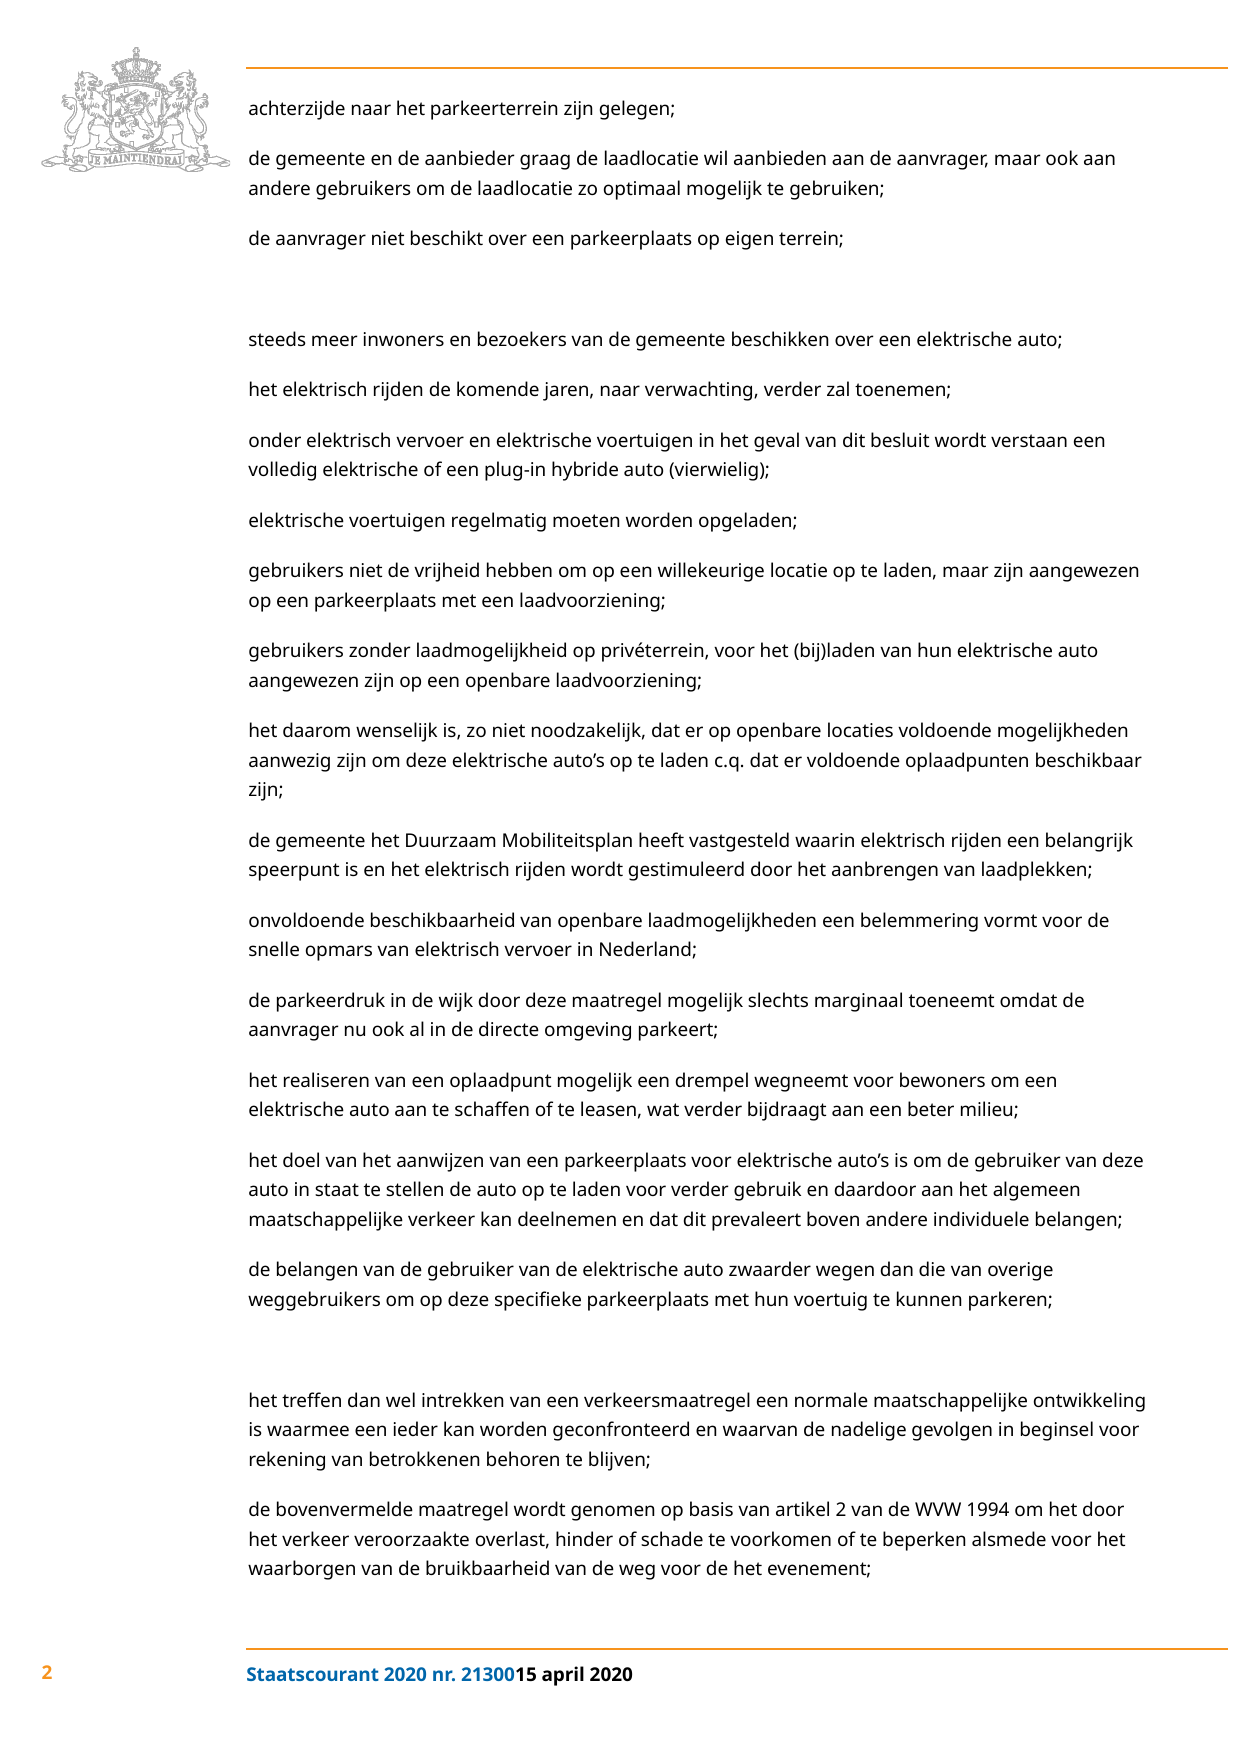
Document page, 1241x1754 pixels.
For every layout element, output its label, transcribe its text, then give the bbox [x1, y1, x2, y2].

picture [41, 47, 231, 172]
text het daarom wenselijk is, zo niet noodzakelijk, dat er op openbare locaties voldoende mogelijkheden aanwezig zijn om deze elektrische auto’s op te laden c.q. dat er voldoende oplaadpunten beschikbaar zijn; [248, 717, 1152, 802]
text de bovenvermelde maatregel wordt genomen op basis van artikel 2 van de WVW 1994 om het door het verkeer veroorzaakte overlast, hinder of schade te voorkomen of te beperken alsmede voor het waarborgen van de bruikbaarheid van de weg voor de het evenement; [248, 1496, 1152, 1581]
text elektrische voertuigen regelmatig moeten worden opgeladen; [248, 507, 1152, 533]
text de aanvrager niet beschikt over een parkeerplaats op eigen terrein; [248, 225, 1152, 251]
text gebruikers niet de vrijheid hebben om op een willekeurige locatie op te laden, maar zijn aangewezen op een parkeerplaats met een laadvoorziening; [248, 557, 1152, 613]
text de gemeente het Duurzaam Mobiliteitsplan heeft vastgesteld waarin elektrisch rijden een belangrijk speerpunt is en het elektrisch rijden wordt gestimuleerd door het aanbrengen van laadplekken; [248, 827, 1152, 882]
text onder elektrisch vervoer en elektrische voertuigen in het geval van dit besluit wordt verstaan een volledig elektrische of een plug-in hybride auto (vierwielig); [248, 427, 1152, 482]
text achterzijde naar het parkeerterrein zijn gelegen; [248, 95, 1152, 121]
text het elektrisch rijden de komende jaren, naar verwachting, verder zal toenemen; [248, 376, 1152, 402]
text het doel van het aanwijzen van een parkeerplaats voor elektrische auto’s is om de gebruiker van deze auto in staat te stellen de auto op te laden voor verder gebruik en daardoor aan het algemeen maatschappelijke verkeer kan deelnemen en dat dit prevaleert boven andere individuele belangen; [248, 1147, 1152, 1232]
text de parkeerdruk in de wijk door deze maatregel mogelijk slechts marginaal toeneemt omdat de aanvrager nu ook al in de directe omgeving parkeert; [248, 987, 1152, 1042]
text de gemeente en de aanbieder graag de laadlocatie wil aanbieden aan de aanvrager, maar ook aan andere gebruikers om de laadlocatie zo optimaal mogelijk te gebruiken; [248, 145, 1152, 201]
text steeds meer inwoners en bezoekers van de gemeente beschikken over een elektrische auto; [248, 326, 1152, 352]
text het treffen dan wel intrekken van een verkeersmaatregel een normale maatschappelijke ontwikkeling is waarmee een ieder kan worden geconfronteerd en waarvan de nadelige gevolgen in beginsel voor rekening van betrokkenen behoren te blijven; [248, 1387, 1152, 1472]
text gebruikers zonder laadmogelijkheid op privéterrein, voor het (bij)laden van hun elektrische auto aangewezen zijn op een openbare laadvoorziening; [248, 637, 1152, 693]
text de belangen van de gebruiker van de elektrische auto zwaarder wegen dan die van overige weggebruikers om op deze specifieke parkeerplaats met hun voertuig te kunnen parkeren; [248, 1256, 1152, 1312]
text onvoldoende beschikbaarheid van openbare laadmogelijkheden een belemmering vormt voor de snelle opmars van elektrisch vervoer in Nederland; [248, 907, 1152, 962]
text het realiseren van een oplaadpunt mogelijk een drempel wegneemt voor bewoners om een elektrische auto aan te schaffen of te leasen, wat verder bijdraagt aan een beter milieu; [248, 1067, 1152, 1122]
